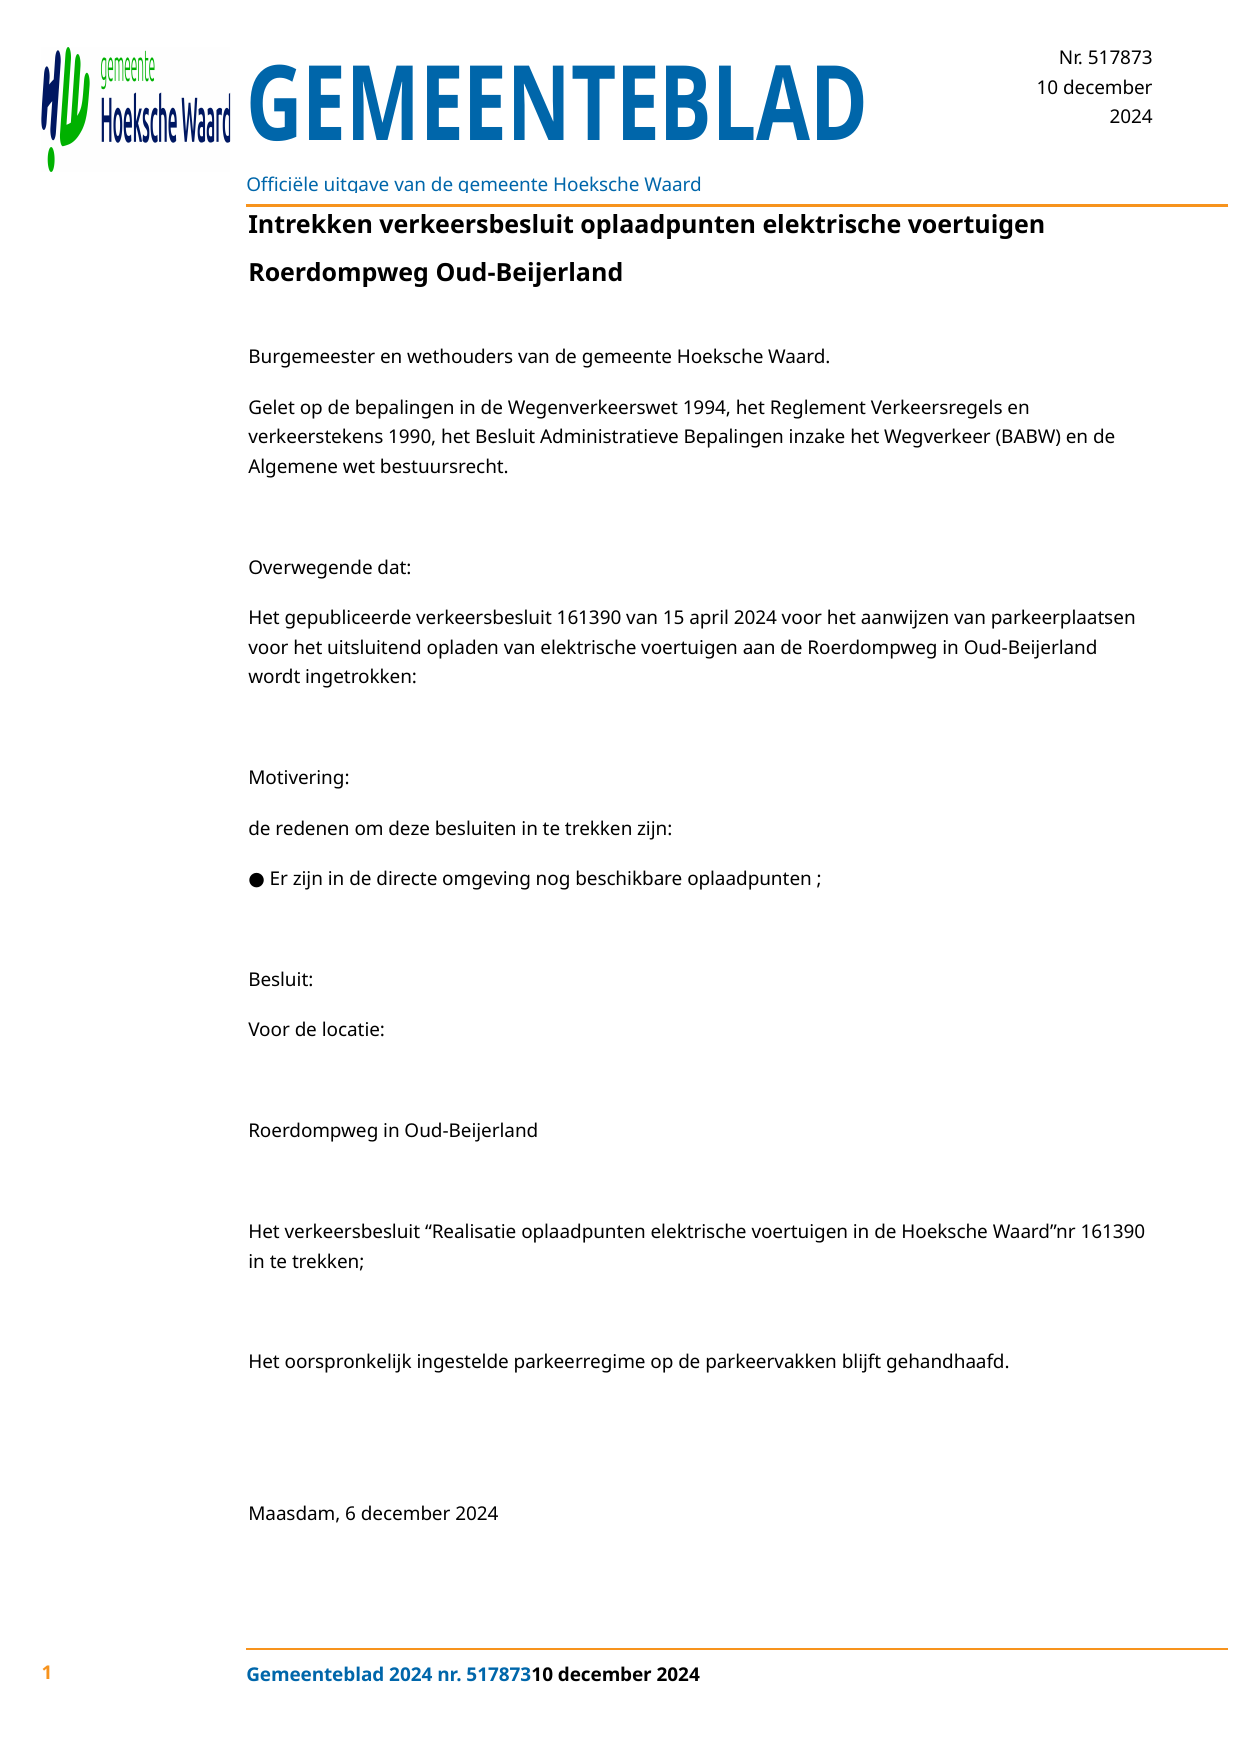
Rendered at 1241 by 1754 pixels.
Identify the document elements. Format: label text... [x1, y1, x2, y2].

text Het gepubliceerde verkeersbesluit 161390 van 15 april 2024 voor het aanwijzen van parkeerplaatsen voor het uitsluitend opladen van elektrische voertuigen aan de Roerdompweg in Oud-Beijerland wordt ingetrokken: [248, 604, 1152, 689]
text Motivering: [248, 764, 1152, 790]
text Overwegende dat: [248, 554, 1152, 580]
text Roerdompweg in Oud-Beijerland [248, 1117, 1152, 1143]
text Het verkeersbesluit “Realisatie oplaadpunten elektrische voertuigen in de Hoeksche Waard”nr 161390 in te trekken; [248, 1218, 1152, 1273]
text ● Er zijn in de directe omgeving nog beschikbare oplaadpunten ; [248, 865, 1152, 891]
text Intrekken verkeersbesluit oplaadpunten elektrische voertuigen Roerdompweg Oud-Beijerland [248, 207, 1152, 288]
text de redenen om deze besluiten in te trekken zijn: [248, 815, 1152, 841]
text Besluit: [248, 966, 1152, 992]
picture [41, 47, 231, 172]
text Voor de locatie: [248, 1017, 1152, 1042]
text Het oorspronkelijk ingestelde parkeerregime op de parkeervakken blijft gehandhaafd. [248, 1349, 1152, 1374]
text Maasdam, 6 december 2024 [248, 1500, 1152, 1526]
text Burgemeester en wethouders van de gemeente Hoeksche Waard. [248, 344, 1152, 369]
text Gelet op de bepalingen in de Wegenverkeerswet 1994, het Reglement Verkeersregels en verkeerstekens 1990, het Besluit Administratieve Bepalingen inzake het Wegverkeer (BABW) en de Algemene wet bestuursrecht. [248, 394, 1152, 479]
